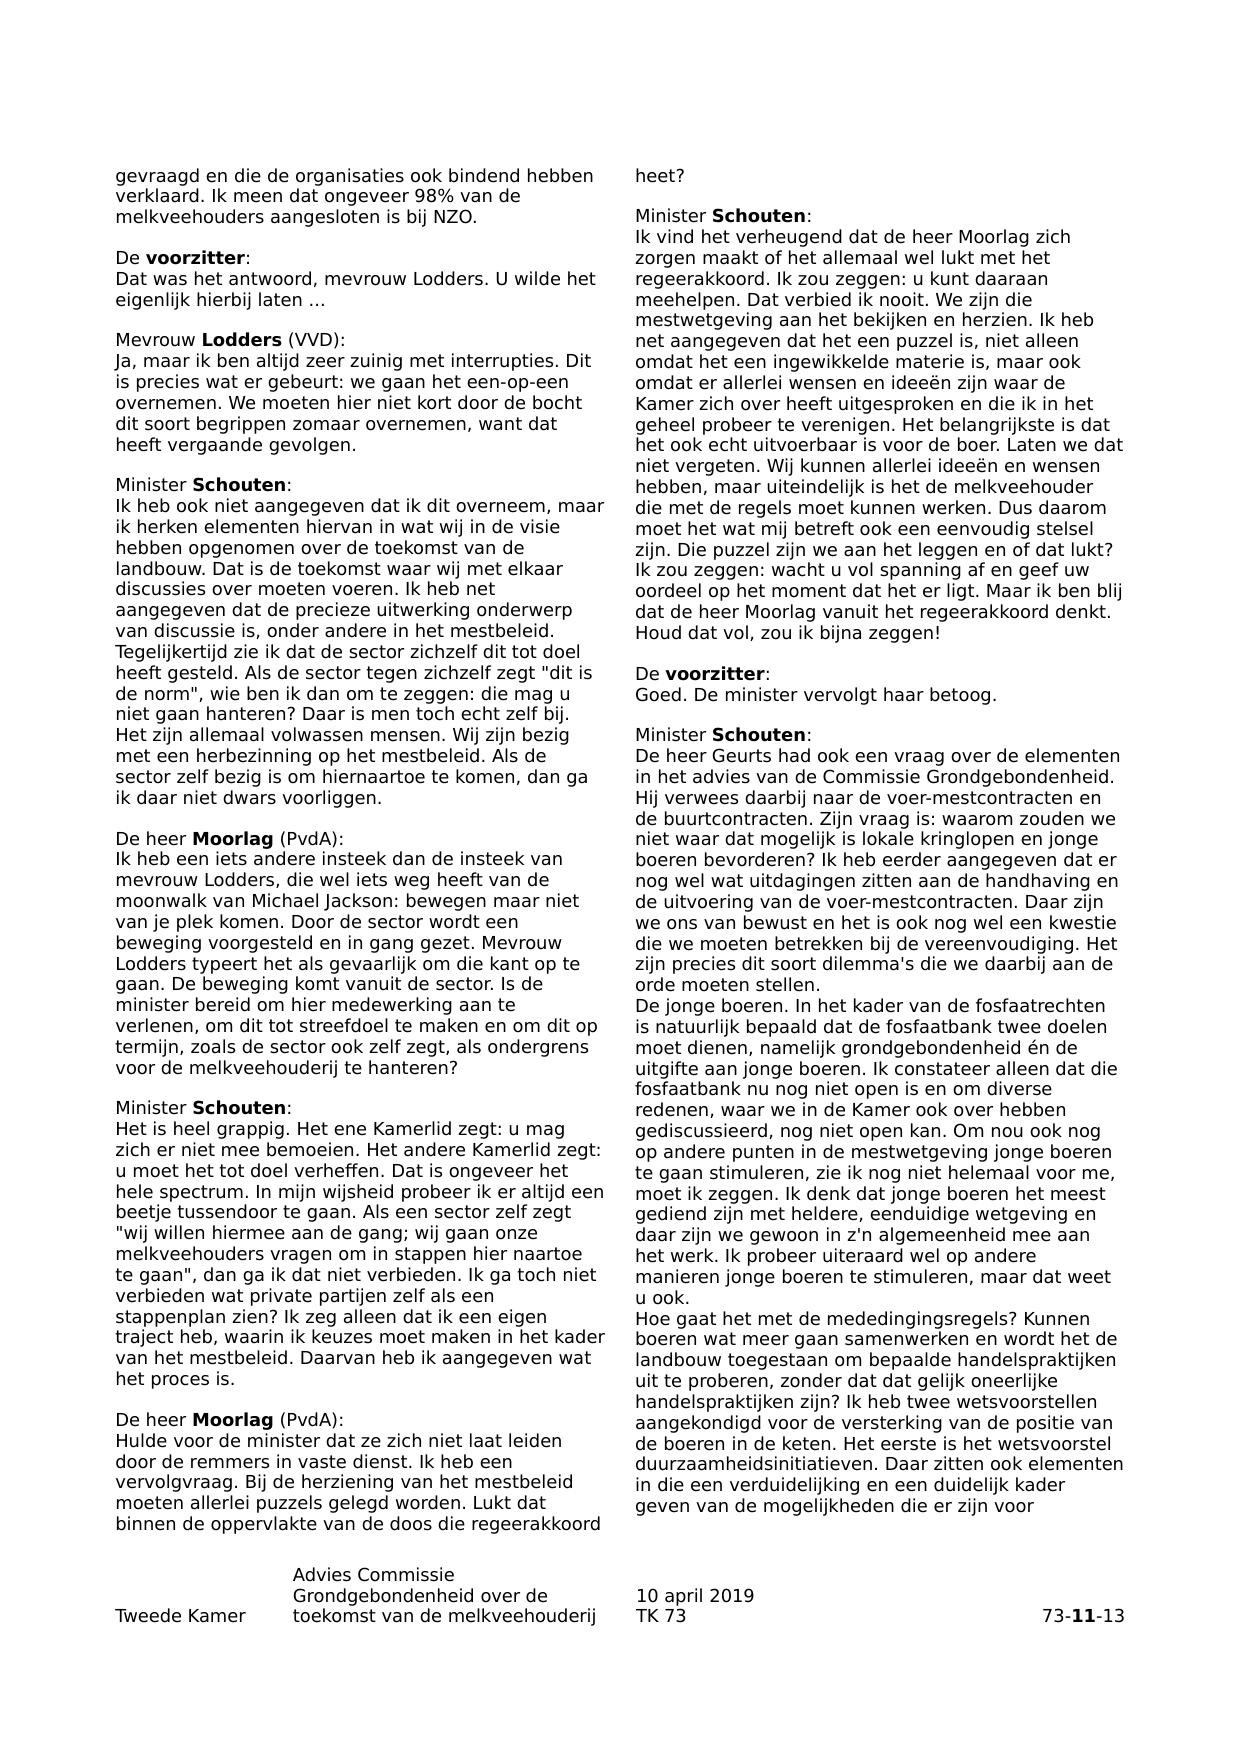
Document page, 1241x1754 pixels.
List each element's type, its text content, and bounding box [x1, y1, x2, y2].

text De heer Moorlag (PvdA): [115, 828, 605, 849]
text Minister Schouten: [115, 1098, 605, 1119]
text De jonge boeren. In het kader van de fosfaatrechten is natuurlijk bepaald dat de fosfaatbank twee doelen moet dienen, namelijk grondgebondenheid én de uitgifte aan jonge boeren. Ik constateer alleen dat die fosfaatbank nu nog niet open is en om diverse redenen, waar we in de Kamer ook over hebben gediscussieerd, nog niet open kan. Om nou ook nog op andere punten in de mestwetgeving jonge boeren te gaan stimuleren, zie ik nog niet helemaal voor me, moet ik zeggen. Ik denk dat jonge boeren het meest gediend zijn met heldere, eenduidige wetgeving en daar zijn we gewoon in z'n algemeenheid mee aan het werk. Ik probeer uiteraard wel op andere manieren jonge boeren te stimuleren, maar dat weet u ook. [635, 996, 1125, 1308]
text Hulde voor de minister dat ze zich niet laat leiden door de remmers in vaste dienst. Ik heb een vervolgvraag. Bij de herziening van het mestbeleid moeten allerlei puzzels gelegd worden. Lukt dat binnen de oppervlakte van de doos die regeerakkoord [115, 1431, 605, 1535]
text heet? [635, 165, 1125, 186]
text Mevrouw Lodders (VVD): [115, 330, 605, 351]
text Ik heb een iets andere insteek dan de insteek van mevrouw Lodders, die wel iets weg heeft van de moonwalk van Michael Jackson: bewegen maar niet van je plek komen. Door de sector wordt een beweging voorgesteld en in gang gezet. Mevrouw Lodders typeert het als gevaarlijk om die kant op te gaan. De beweging komt vanuit de sector. Is de minister bereid om hier medewerking aan te verlenen, om dit tot streefdoel te maken en om dit op termijn, zoals de sector ook zelf zegt, als ondergrens voor de melkveehouderij te hanteren? [115, 849, 605, 1078]
text gevraagd en die de organisaties ook bindend hebben verklaard. Ik meen dat ongeveer 98% van de melkveehouders aangesloten is bij NZO. [115, 165, 605, 228]
text Dat was het antwoord, mevrouw Lodders. U wilde het eigenlijk hierbij laten ... [115, 268, 605, 310]
text Minister Schouten: [635, 725, 1125, 746]
text De voorzitter: [635, 663, 1125, 684]
text Minister Schouten: [115, 475, 605, 496]
text Ik heb ook niet aangegeven dat ik dit overneem, maar ik herken elementen hiervan in wat wij in de visie hebben opgenomen over de toekomst van de landbouw. Dat is de toekomst waar wij met elkaar discussies over moeten voeren. Ik heb net aangegeven dat de precieze uitwerking onderwerp van discussie is, onder andere in het mestbeleid. Tegelijkertijd zie ik dat de sector zichzelf dit tot doel heeft gesteld. Als de sector tegen zichzelf zegt "dit is de norm", wie ben ik dan om te zeggen: die mag u niet gaan hanteren? Daar is men toch echt zelf bij. Het zijn allemaal volwassen mensen. Wij zijn bezig met een herbezinning op het mestbeleid. Als de sector zelf bezig is om hiernaartoe te komen, dan ga ik daar niet dwars voorliggen. [115, 496, 605, 808]
text Het is heel grappig. Het ene Kamerlid zegt: u mag zich er niet mee bemoeien. Het andere Kamerlid zegt: u moet het tot doel verheffen. Dat is ongeveer het hele spectrum. In mijn wijsheid probeer ik er altijd een beetje tussendoor te gaan. Als een sector zelf zegt "wij willen hiermee aan de gang; wij gaan onze melkveehouders vragen om in stappen hier naartoe te gaan", dan ga ik dat niet verbieden. Ik ga toch niet verbieden wat private partijen zelf als een stappenplan zien? Ik zeg alleen dat ik een eigen traject heb, waarin ik keuzes moet maken in het kader van het mestbeleid. Daarvan heb ik aangegeven wat het proces is. [115, 1119, 605, 1390]
text Minister Schouten: [635, 206, 1125, 227]
text Ja, maar ik ben altijd zeer zuinig met interrupties. Dit is precies wat er gebeurt: we gaan het een-op-een overnemen. We moeten hier niet kort door de bocht dit soort begrippen zomaar overnemen, want dat heeft vergaande gevolgen. [115, 351, 605, 455]
text Hoe gaat het met de mededingingsregels? Kunnen boeren wat meer gaan samenwerken en wordt het de landbouw toegestaan om bepaalde handelspraktijken uit te proberen, zonder dat dat gelijk oneerlijke handelspraktijken zijn? Ik heb twee wetsvoorstellen aangekondigd voor de versterking van de positie van de boeren in de keten. Het eerste is het wetsvoorstel duurzaamheidsinitiatieven. Daar zitten ook elementen in die een verduidelijking en een duidelijk kader geven van de mogelijkheden die er zijn voor [635, 1308, 1125, 1517]
text Goed. De minister vervolgt haar betoog. [635, 684, 1125, 705]
text Ik vind het verheugend dat de heer Moorlag zich zorgen maakt of het allemaal wel lukt met het regeerakkoord. Ik zou zeggen: u kunt daaraan meehelpen. Dat verbied ik nooit. We zijn die mestwetgeving aan het bekijken en herzien. Ik heb net aangegeven dat het een puzzel is, niet alleen omdat het een ingewikkelde materie is, maar ook omdat er allerlei wensen en ideeën zijn waar de Kamer zich over heeft uitgesproken en die ik in het geheel probeer te verenigen. Het belangrijkste is dat het ook echt uitvoerbaar is voor de boer. Laten we dat niet vergeten. Wij kunnen allerlei ideeën en wensen hebben, maar uiteindelijk is het de melkveehouder die met de regels moet kunnen werken. Dus daarom moet het wat mij betreft ook een eenvoudig stelsel zijn. Die puzzel zijn we aan het leggen en of dat lukt? Ik zou zeggen: wacht u vol spanning af en geef uw oordeel op het moment dat het er ligt. Maar ik ben blij dat de heer Moorlag vanuit het regeerakkoord denkt. Houd dat vol, zou ik bijna zeggen! [635, 227, 1125, 643]
text De heer Geurts had ook een vraag over de elementen in het advies van de Commissie Grondgebondenheid. Hij verwees daarbij naar de voer-mestcontracten en de buurtcontracten. Zijn vraag is: waarom zouden we niet waar dat mogelijk is lokale kringlopen en jonge boeren bevorderen? Ik heb eerder aangegeven dat er nog wel wat uitdagingen zitten aan de handhaving en de uitvoering van de voer-mestcontracten. Daar zijn we ons van bewust en het is ook nog wel een kwestie die we moeten betrekken bij de vereenvoudiging. Het zijn precies dit soort dilemma's die we daarbij aan de orde moeten stellen. [635, 746, 1125, 996]
text De heer Moorlag (PvdA): [115, 1410, 605, 1431]
text De voorzitter: [115, 248, 605, 268]
